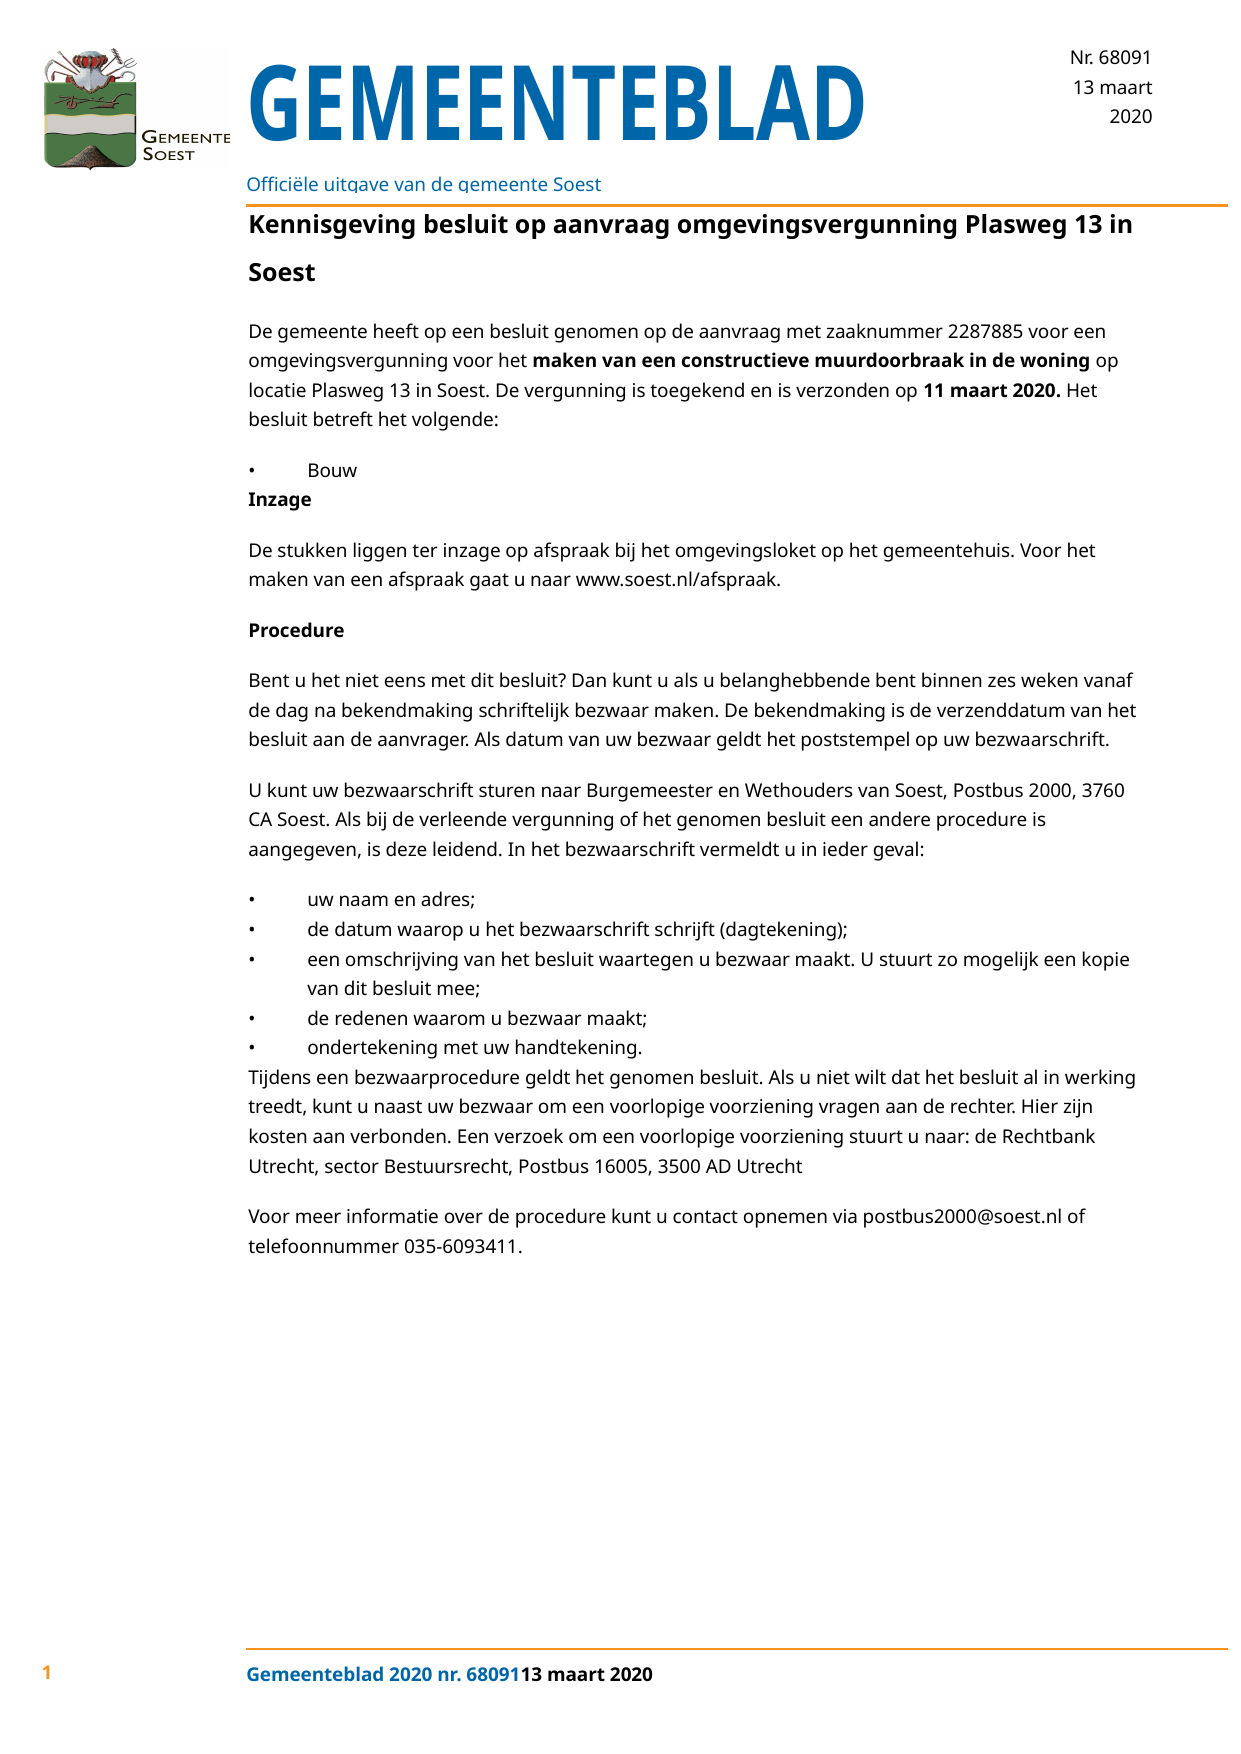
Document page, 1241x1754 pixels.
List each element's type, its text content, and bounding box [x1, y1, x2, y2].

list ondertekening met uw handtekening. [248, 1034, 1152, 1060]
list de datum waarop u het bezwaarschrift schrijft (dagtekening); [248, 916, 1152, 942]
text Procedure [248, 617, 1152, 643]
text Bent u het niet eens met dit besluit? Dan kunt u als u belanghebbende bent binnen zes weken vanaf de dag na bekendmaking schriftelijk bezwaar maken. De bekendmaking is de verzenddatum van het besluit aan de aanvrager. Als datum van uw bezwaar geldt het poststempel op uw bezwaarschrift. [248, 667, 1152, 752]
text Kennisgeving besluit op aanvraag omgevingsvergunning Plasweg 13 in Soest [248, 207, 1152, 288]
list een omschrijving van het besluit waartegen u bezwaar maakt. U stuurt zo mogelijk een kopie van dit besluit mee; [248, 946, 1152, 1001]
picture [41, 47, 231, 172]
list de redenen waarom u bezwaar maakt; [248, 1005, 1152, 1031]
text Voor meer informatie over de procedure kunt u contact opnemen via postbus2000@soest.nl of telefoonnummer 035-6093411. [248, 1203, 1152, 1259]
text Inzage [248, 487, 1152, 512]
text U kunt uw bezwaarschrift sturen naar Burgemeester en Wethouders van Soest, Postbus 2000, 3760 CA Soest. Als bij de verleende vergunning of het genomen besluit een andere procedure is aangegeven, is deze leidend. In het bezwaarschrift vermeldt u in ieder geval: [248, 777, 1152, 862]
list uw naam en adres; [248, 887, 1152, 912]
list Bouw [248, 457, 1152, 483]
text De gemeente heeft op een besluit genomen op de aanvraag met zaaknummer 2287885 voor een omgevingsvergunning voor het maken van een constructieve muurdoorbraak in de woning op locatie Plasweg 13 in Soest. De vergunning is toegekend en is verzonden op 11 maart 2020. Het besluit betreft het volgende: [248, 318, 1152, 432]
text Tijdens een bezwaarprocedure geldt het genomen besluit. Als u niet wilt dat het besluit al in werking treedt, kunt u naast uw bezwaar om een voorlopige voorziening vragen aan de rechter. Hier zijn kosten aan verbonden. Een verzoek om een voorlopige voorziening stuurt u naar: de Rechtbank Utrecht, sector Bestuursrecht, Postbus 16005, 3500 AD Utrecht [248, 1064, 1152, 1179]
text De stukken liggen ter inzage op afspraak bij het omgevingsloket op het gemeentehuis. Voor het maken van een afspraak gaat u naar www.soest.nl/afspraak. [248, 537, 1152, 592]
